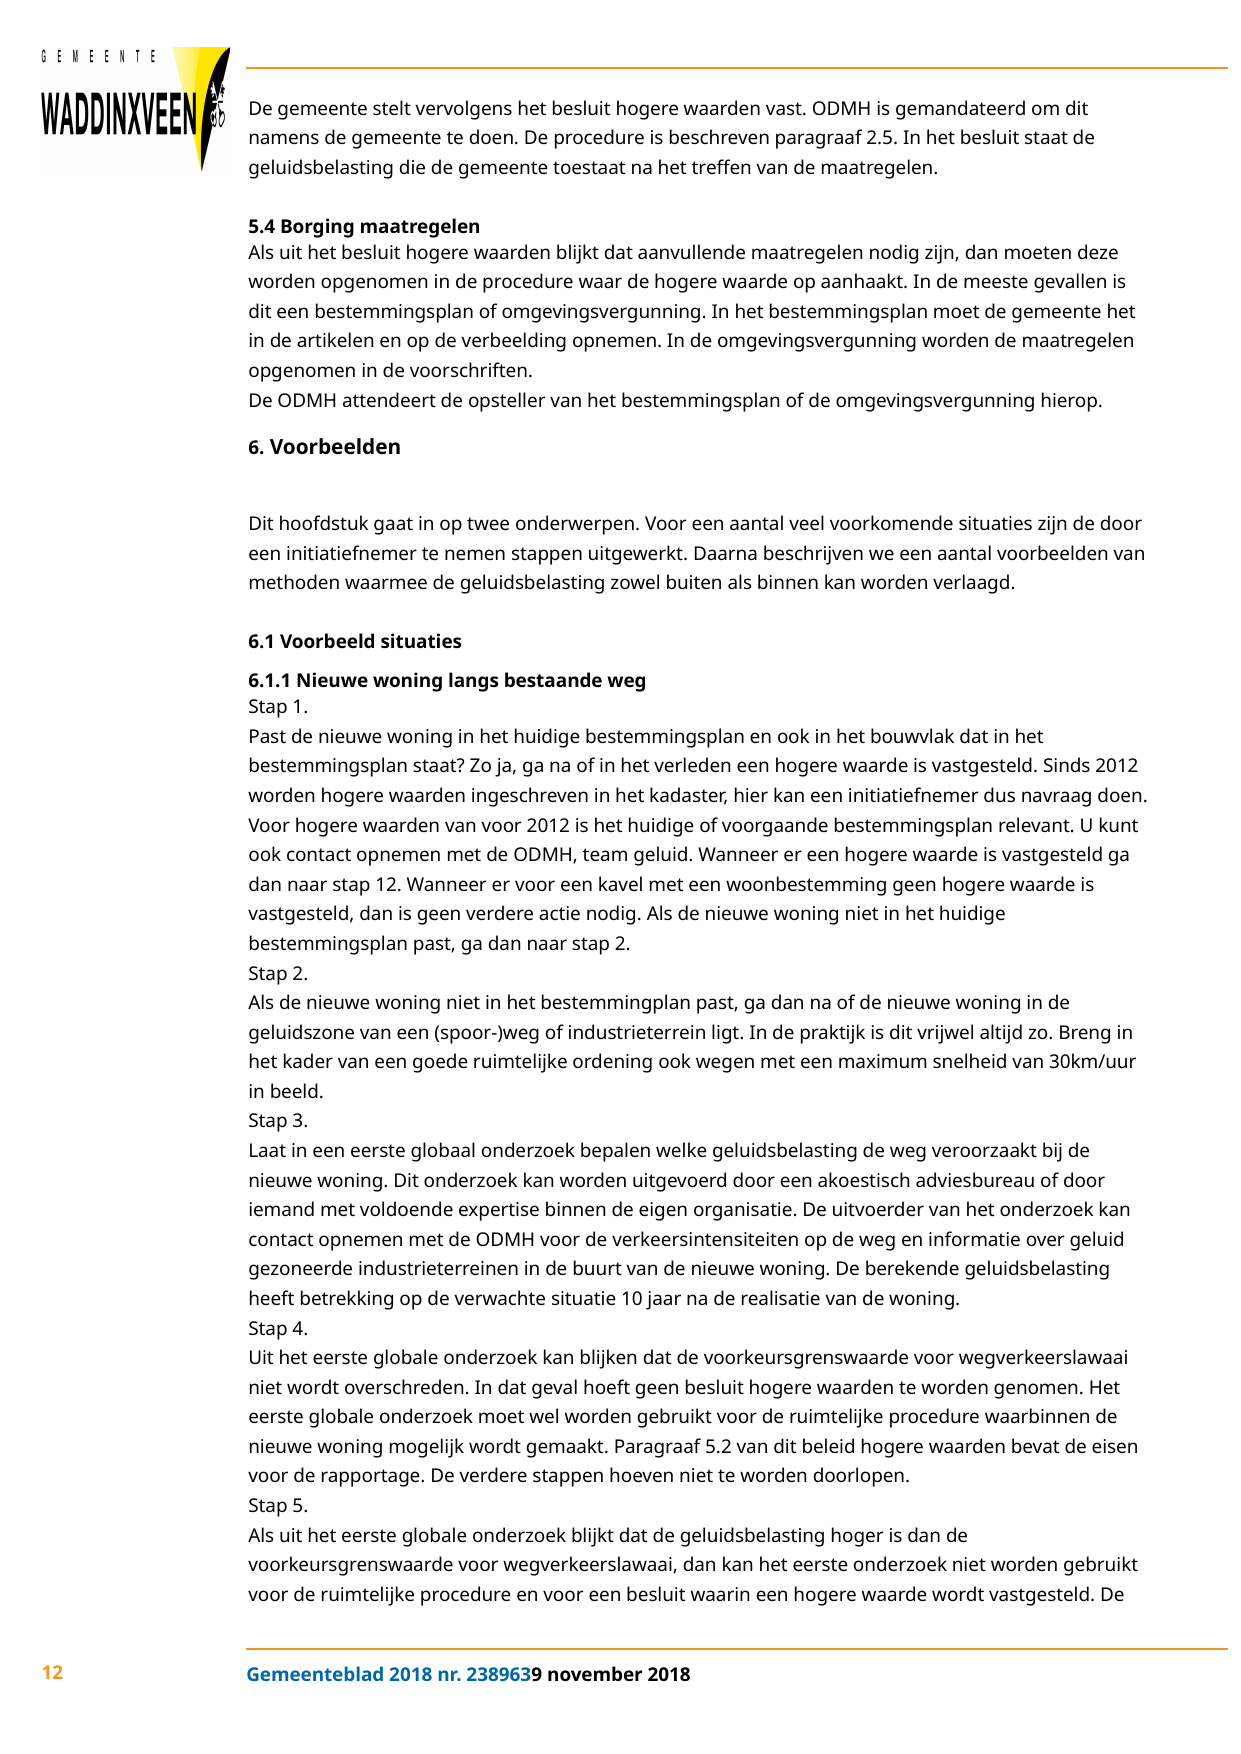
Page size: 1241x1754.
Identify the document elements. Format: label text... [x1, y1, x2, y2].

text Stap 2. [248, 960, 1152, 985]
text 5.4 Borging maatregelen [248, 213, 1152, 239]
text Als de nieuwe woning niet in het bestemmingplan past, ga dan na of de nieuwe woning in de geluidszone van een (spoor-)weg of industrieterrein ligt. In de praktijk is dit vrijwel altijd zo. Breng in het kader van een goede ruimtelijke ordening ook wegen met een maximum snelheid van 30km/uur in beeld. [248, 989, 1152, 1104]
text Als uit het besluit hogere waarden blijkt dat aanvullende maatregelen nodig zijn, dan moeten deze worden opgenomen in de procedure waar de hogere waarde op aanhaakt. In de meeste gevallen is dit een bestemmingsplan of omgevingsvergunning. In het bestemmingsplan moet de gemeente het in de artikelen en op de verbeelding opnemen. In de omgevingsvergunning worden de maatregelen opgenomen in de voorschriften. [248, 239, 1152, 383]
text Dit hoofdstuk gaat in op twee onderwerpen. Voor een aantal veel voorkomende situaties zijn de door een initiatiefnemer te nemen stappen uitgewerkt. Daarna beschrijven we een aantal voorbeelden van methoden waarmee de geluidsbelasting zowel buiten als binnen kan worden verlaagd. [248, 510, 1152, 595]
text 6. Voorbeelden [248, 432, 1152, 461]
text Stap 1. [248, 693, 1152, 719]
text Uit het eerste globale onderzoek kan blijken dat de voorkeursgrenswaarde voor wegverkeerslawaai niet wordt overschreden. In dat geval hoeft geen besluit hogere waarden te worden genomen. Het eerste globale onderzoek moet wel worden gebruikt voor de ruimtelijke procedure waarbinnen de nieuwe woning mogelijk wordt gemaakt. Paragraaf 5.2 van dit beleid hogere waarden bevat de eisen voor de rapportage. De verdere stappen hoeven niet te worden doorlopen. [248, 1344, 1152, 1488]
text 6.1.1 Nieuwe woning langs bestaande weg [248, 668, 1152, 693]
text Stap 3. [248, 1108, 1152, 1133]
text Past de nieuwe woning in het huidige bestemmingsplan en ook in het bouwvlak dat in het bestemmingsplan staat? Zo ja, ga na of in het verleden een hogere waarde is vastgesteld. Sinds 2012 worden hogere waarden ingeschreven in het kadaster, hier kan een initiatiefnemer dus navraag doen. Voor hogere waarden van voor 2012 is het huidige of voorgaande bestemmingsplan relevant. U kunt ook contact opnemen met de ODMH, team geluid. Wanneer er een hogere waarde is vastgesteld ga dan naar stap 12. Wanneer er voor een kavel met een woonbestemming geen hogere waarde is vastgesteld, dan is geen verdere actie nodig. Als de nieuwe woning niet in het huidige bestemmingsplan past, ga dan naar stap 2. [248, 723, 1152, 956]
text 6.1 Voorbeeld situaties [248, 628, 1152, 654]
text Stap 4. [248, 1315, 1152, 1340]
text De gemeente stelt vervolgens het besluit hogere waarden vast. ODMH is gemandateerd om dit namens de gemeente te doen. De procedure is beschreven paragraaf 2.5. In het besluit staat de geluidsbelasting die de gemeente toestaat na het treffen van de maatregelen. [248, 95, 1152, 180]
text Stap 5. [248, 1492, 1152, 1518]
text De ODMH attendeert de opsteller van het bestemmingsplan of de omgevingsvergunning hierop. [248, 387, 1152, 412]
picture [41, 47, 231, 172]
text Als uit het eerste globale onderzoek blijkt dat de geluidsbelasting hoger is dan de voorkeursgrenswaarde voor wegverkeerslawaai, dan kan het eerste onderzoek niet worden gebruikt voor de ruimtelijke procedure en voor een besluit waarin een hogere waarde wordt vastgesteld. De [248, 1522, 1152, 1607]
text Laat in een eerste globaal onderzoek bepalen welke geluidsbelasting de weg veroorzaakt bij de nieuwe woning. Dit onderzoek kan worden uitgevoerd door een akoestisch adviesbureau of door iemand met voldoende expertise binnen de eigen organisatie. De uitvoerder van het onderzoek kan contact opnemen met de ODMH voor de verkeersintensiteiten op de weg en informatie over geluid gezoneerde industrieterreinen in de buurt van de nieuwe woning. De berekende geluidsbelasting heeft betrekking op de verwachte situatie 10 jaar na de realisatie van de woning. [248, 1137, 1152, 1311]
